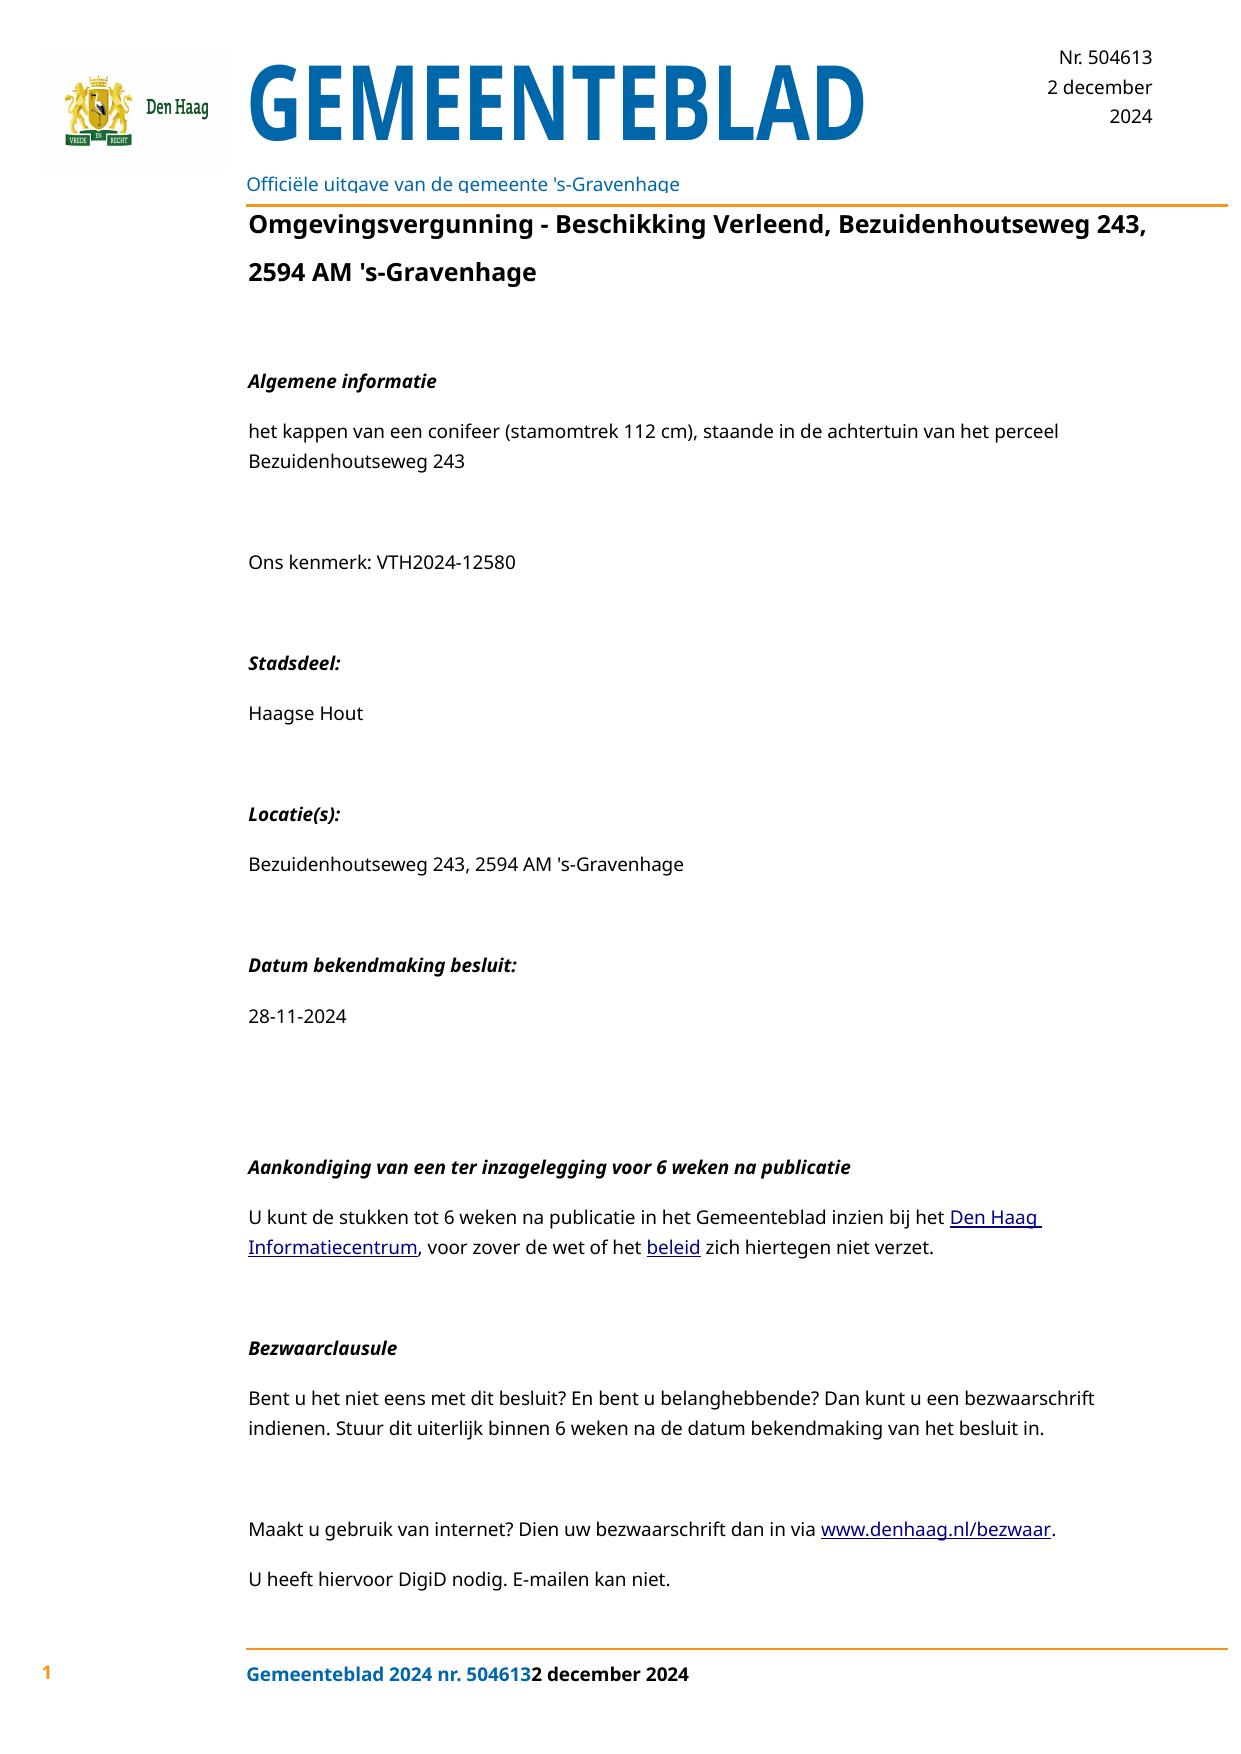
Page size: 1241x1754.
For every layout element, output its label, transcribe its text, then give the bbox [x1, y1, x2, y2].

text Bezuidenhoutseweg 243, 2594 AM 's-Gravenhage [248, 852, 1152, 877]
text Maakt u gebruik van internet? Dien uw bezwaarschrift dan in via www.denhaag.nl/bezwaar. [248, 1516, 1152, 1542]
text Bezwaarclausule [248, 1335, 1152, 1361]
text U heeft hiervoor DigiD nodig. E-mailen kan niet. [248, 1566, 1152, 1592]
text 28-11-2024 [248, 1003, 1152, 1029]
text Algemene informatie [248, 368, 1152, 394]
text Omgevingsvergunning - Beschikking Verleend, Bezuidenhoutseweg 243, 2594 AM 's-Gravenhage [248, 207, 1152, 288]
text het kappen van een conifeer (stamomtrek 112 cm), staande in de achtertuin van het perceel Bezuidenhoutseweg 243 [248, 419, 1152, 474]
picture [41, 47, 231, 172]
text Locatie(s): [248, 801, 1152, 827]
text Stadsdeel: [248, 650, 1152, 676]
text Aankondiging van een ter inzagelegging voor 6 weken na publicatie [248, 1154, 1152, 1180]
text Bent u het niet eens met dit besluit? En bent u belanghebbende? Dan kunt u een bezwaarschrift indienen. Stuur dit uiterlijk binnen 6 weken na de datum bekendmaking van het besluit in. [248, 1385, 1152, 1441]
text Ons kenmerk: VTH2024-12580 [248, 549, 1152, 575]
text U kunt de stukken tot 6 weken na publicatie in het Gemeenteblad inzien bij het Den Haag Informatiecentrum, voor zover de wet of het beleid zich hiertegen niet verzet. [248, 1204, 1152, 1260]
text Datum bekendmaking besluit: [248, 952, 1152, 978]
text Haagse Hout [248, 700, 1152, 726]
